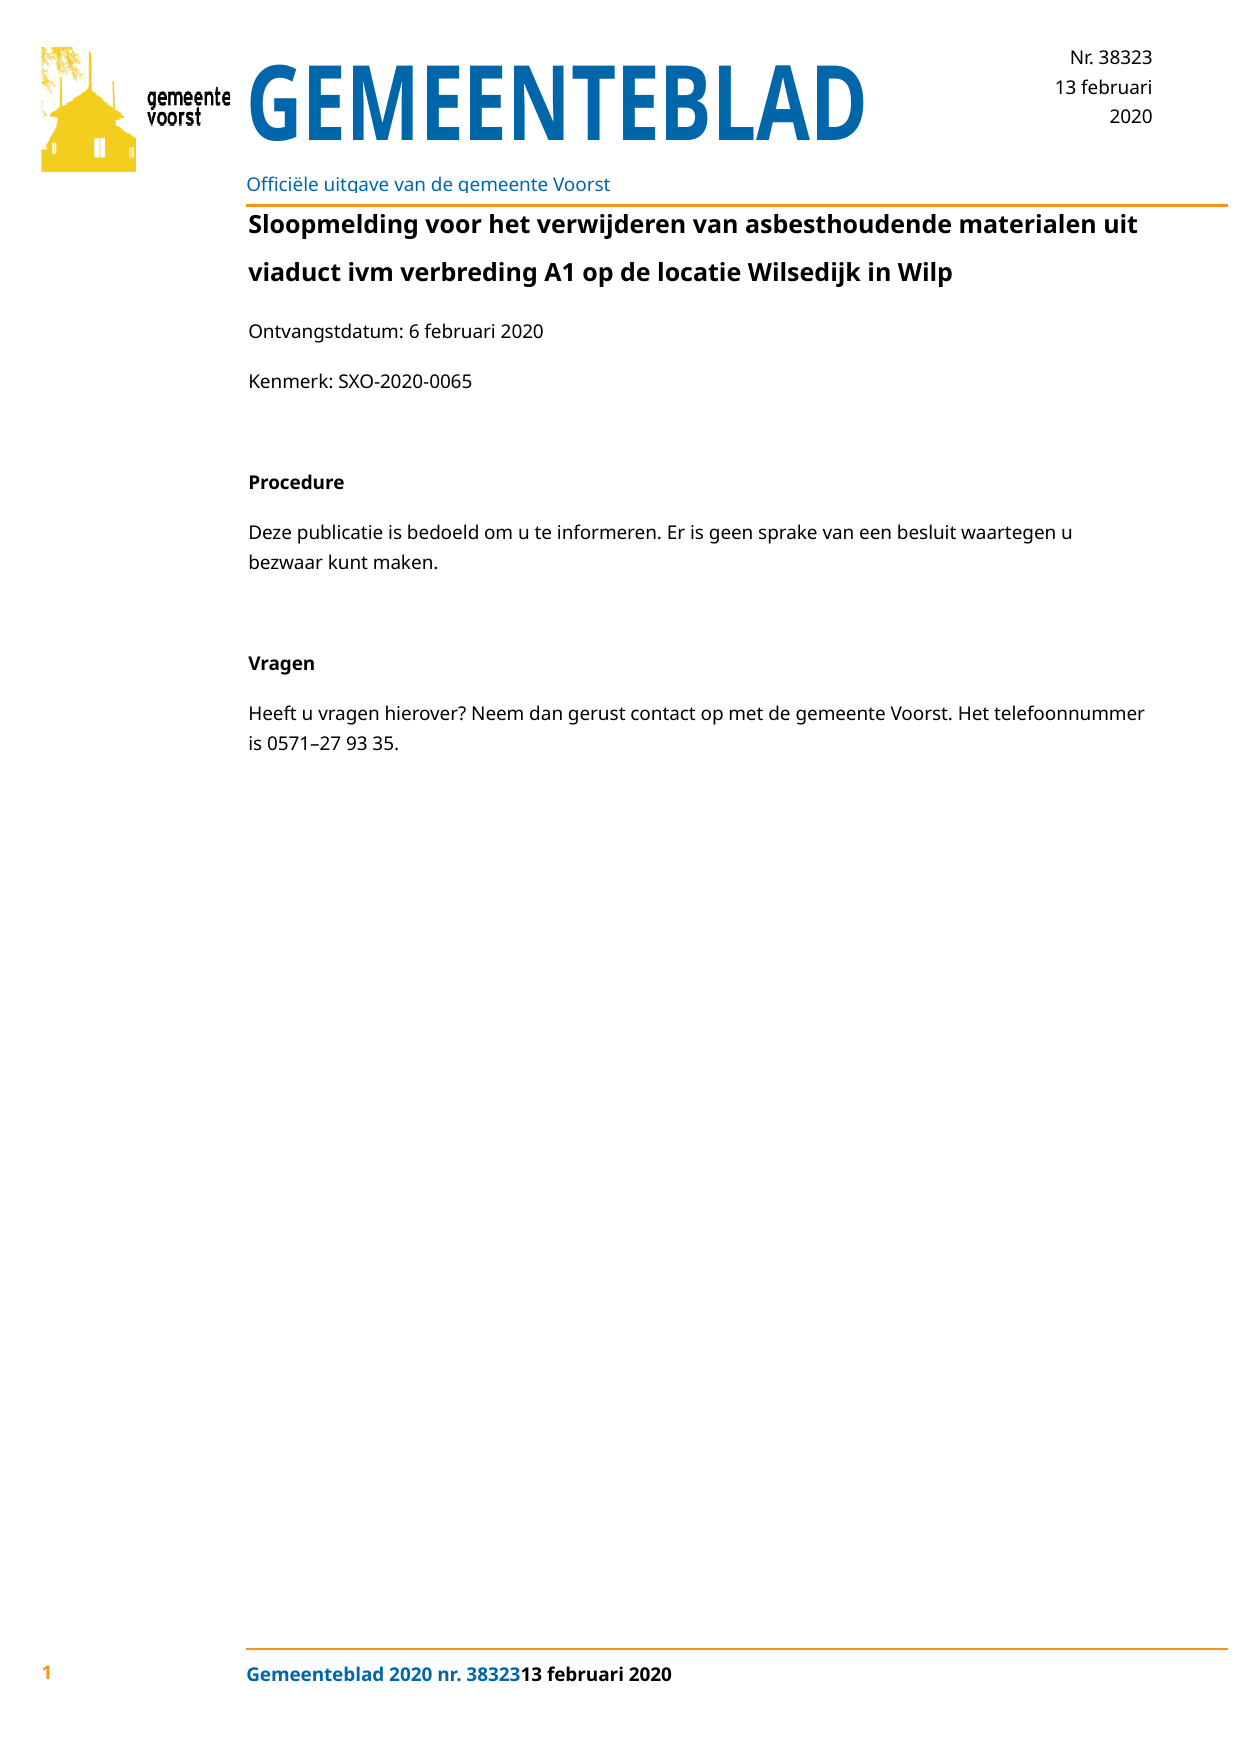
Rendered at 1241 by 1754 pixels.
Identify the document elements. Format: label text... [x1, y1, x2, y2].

text Procedure [248, 469, 1152, 495]
text Vragen [248, 650, 1152, 676]
text Kenmerk: SXO-2020-0065 [248, 368, 1152, 394]
text Sloopmelding voor het verwijderen van asbesthoudende materialen uit viaduct ivm verbreding A1 op de locatie Wilsedijk in Wilp [248, 207, 1152, 288]
text Ontvangstdatum: 6 februari 2020 [248, 318, 1152, 344]
picture [41, 47, 231, 172]
text Heeft u vragen hierover? Neem dan gerust contact op met de gemeente Voorst. Het telefoonnummer is 0571–27 93 35. [248, 700, 1152, 756]
text Deze publicatie is bedoeld om u te informeren. Er is geen sprake van een besluit waartegen u bezwaar kunt maken. [248, 519, 1152, 575]
